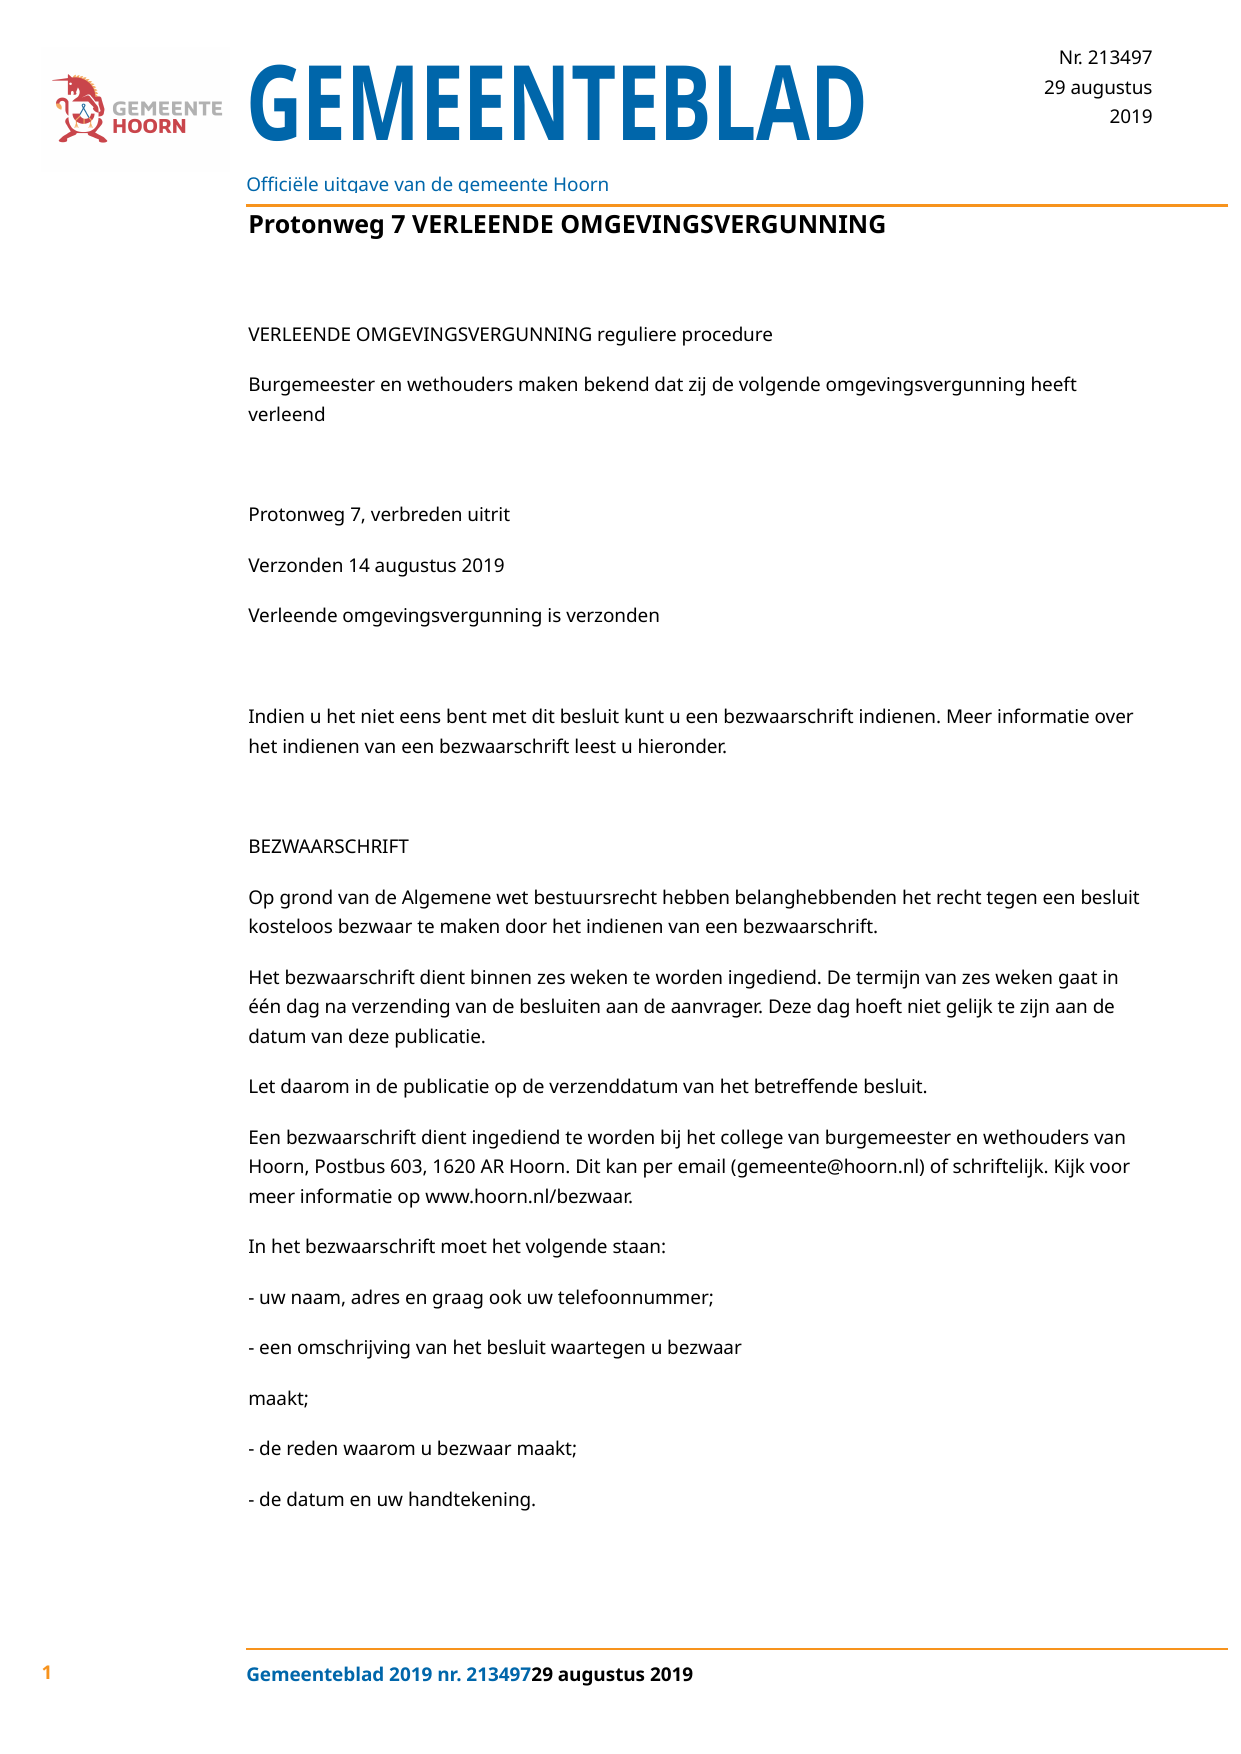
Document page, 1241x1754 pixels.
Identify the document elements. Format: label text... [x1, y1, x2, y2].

text Een bezwaarschrift dient ingediend te worden bij het college van burgemeester en wethouders van Hoorn, Postbus 603, 1620 AR Hoorn. Dit kan per email (gemeente@hoorn.nl) of schriftelijk. Kijk voor meer informatie op www.hoorn.nl/bezwaar. [248, 1124, 1152, 1209]
text maakt; [248, 1385, 1152, 1411]
text - een omschrijving van het besluit waartegen u bezwaar [248, 1334, 1152, 1360]
text Verzonden 14 augustus 2019 [248, 552, 1152, 578]
text - de datum en uw handtekening. [248, 1486, 1152, 1511]
text Protonweg 7, verbreden uitrit [248, 502, 1152, 527]
text VERLEENDE OMGEVINGSVERGUNNING reguliere procedure [248, 321, 1152, 346]
text In het bezwaarschrift moet het volgende staan: [248, 1234, 1152, 1259]
text Let daarom in de publicatie op de verzenddatum van het betreffende besluit. [248, 1074, 1152, 1099]
text - de reden waarom u bezwaar maakt; [248, 1435, 1152, 1461]
text - uw naam, adres en graag ook uw telefoonnummer; [248, 1284, 1152, 1310]
text BEZWAARSCHRIFT [248, 834, 1152, 859]
text Burgemeester en wethouders maken bekend dat zij de volgende omgevingsvergunning heeft verleend [248, 371, 1152, 426]
text Indien u het niet eens bent met dit besluit kunt u een bezwaarschrift indienen. Meer informatie over het indienen van een bezwaarschrift leest u hieronder. [248, 703, 1152, 758]
text Verleende omgevingsvergunning is verzonden [248, 602, 1152, 628]
text Het bezwaarschrift dient binnen zes weken te worden ingediend. De termijn van zes weken gaat in één dag na verzending van de besluiten aan de aanvrager. Deze dag hoeft niet gelijk te zijn aan de datum van deze publicatie. [248, 964, 1152, 1049]
text Protonweg 7 VERLEENDE OMGEVINGSVERGUNNING [248, 207, 1152, 241]
picture [41, 47, 231, 172]
text Op grond van de Algemene wet bestuursrecht hebben belanghebbenden het recht tegen een besluit kosteloos bezwaar te maken door het indienen van een bezwaarschrift. [248, 884, 1152, 939]
